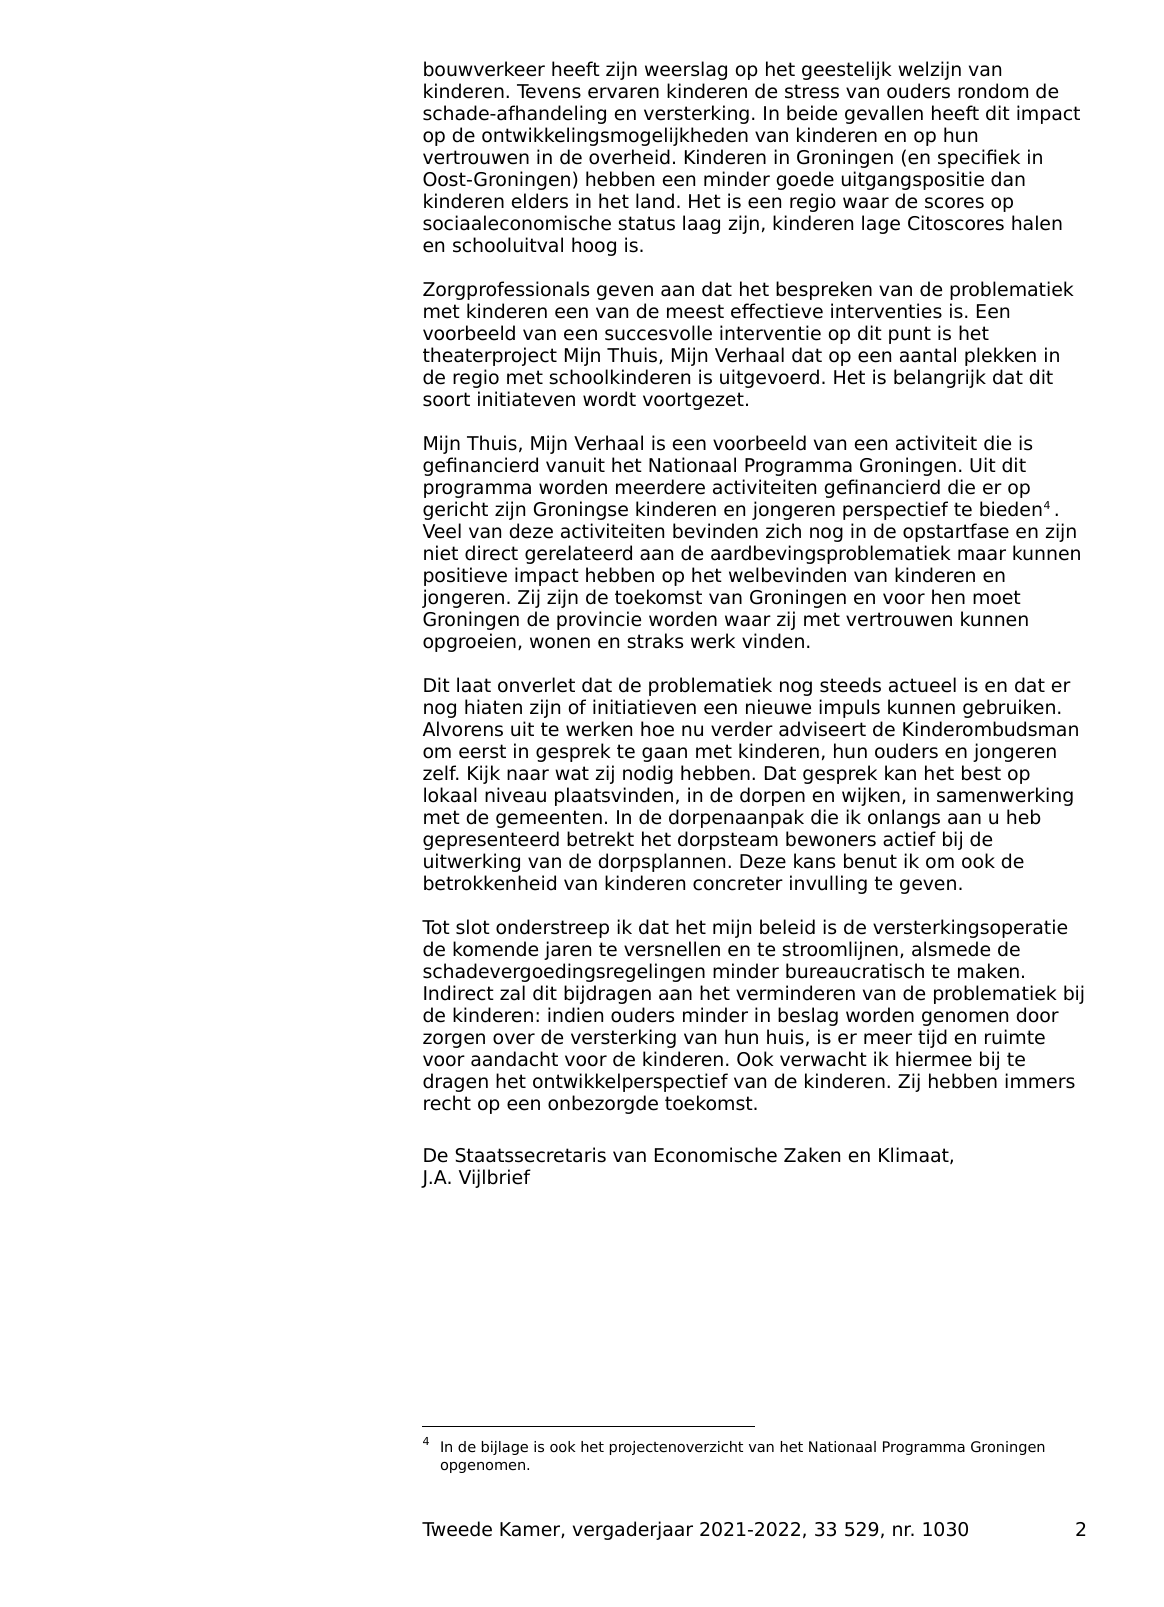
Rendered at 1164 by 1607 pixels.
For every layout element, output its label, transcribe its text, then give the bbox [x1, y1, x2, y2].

text De Staatssecretaris van Economische Zaken en Klimaat, J.A. Vijlbrief [422, 1145, 1087, 1189]
text Zorgprofessionals geven aan dat het bespreken van de problematiek met kinderen een van de meest effectieve interventies is. Een voorbeeld van een succesvolle interventie op dit punt is het theaterproject Mijn Thuis, Mijn Verhaal dat op een aantal plekken in de regio met schoolkinderen is uitgevoerd. Het is belangrijk dat dit soort initiateven wordt voortgezet. [422, 279, 1087, 411]
text Tot slot onderstreep ik dat het mijn beleid is de versterkingsoperatie de komende jaren te versnellen en te stroomlijnen, alsmede de schadevergoedingsregelingen minder bureaucratisch te maken. Indirect zal dit bijdragen aan het verminderen van de problematiek bij de kinderen: indien ouders minder in beslag worden genomen door zorgen over de versterking van hun huis, is er meer tijd en ruimte voor aandacht voor de kinderen. Ook verwacht ik hiermee bij te dragen het ontwikkelperspectief van de kinderen. Zij hebben immers recht op een onbezorgde toekomst. [422, 917, 1087, 1115]
text Mijn Thuis, Mijn Verhaal is een voorbeeld van een activiteit die is gefinancierd vanuit het Nationaal Programma Groningen. Uit dit programma worden meerdere activiteiten gefinancierd die er op gericht zijn Groningse kinderen en jongeren perspectief te bieden. Veel van deze activiteiten bevinden zich nog in de opstartfase en zijn niet direct gerelateerd aan de aardbevingsproblematiek maar kunnen positieve impact hebben op het welbevinden van kinderen en jongeren. Zij zijn de toekomst van Groningen en voor hen moet Groningen de provincie worden waar zij met vertrouwen kunnen opgroeien, wonen en straks werk vinden. [422, 433, 1087, 653]
text Dit laat onverlet dat de problematiek nog steeds actueel is en dat er nog hiaten zijn of initiatieven een nieuwe impuls kunnen gebruiken. Alvorens uit te werken hoe nu verder adviseert de Kinderombudsman om eerst in gesprek te gaan met kinderen, hun ouders en jongeren zelf. Kijk naar wat zij nodig hebben. Dat gesprek kan het best op lokaal niveau plaatsvinden, in de dorpen en wijken, in samenwerking met de gemeenten. In de dorpenaanpak die ik onlangs aan u heb gepresenteerd betrekt het dorpsteam bewoners actief bij de uitwerking van de dorpsplannen. Deze kans benut ik om ook de betrokkenheid van kinderen concreter invulling te geven. [422, 675, 1087, 895]
text In de bijlage is ook het projectenoverzicht van het Nationaal Programma Groningen opgenomen. [422, 1435, 1087, 1474]
text bouwverkeer heeft zijn weerslag op het geestelijk welzijn van kinderen. Tevens ervaren kinderen de stress van ouders rondom de schade-afhandeling en versterking. In beide gevallen heeft dit impact op de ontwikkelingsmogelijkheden van kinderen en op hun vertrouwen in de overheid. Kinderen in Groningen (en specifiek in Oost-Groningen) hebben een minder goede uitgangspositie dan kinderen elders in het land. Het is een regio waar de scores op sociaaleconomische status laag zijn, kinderen lage Citoscores halen en schooluitval hoog is. [422, 59, 1087, 257]
